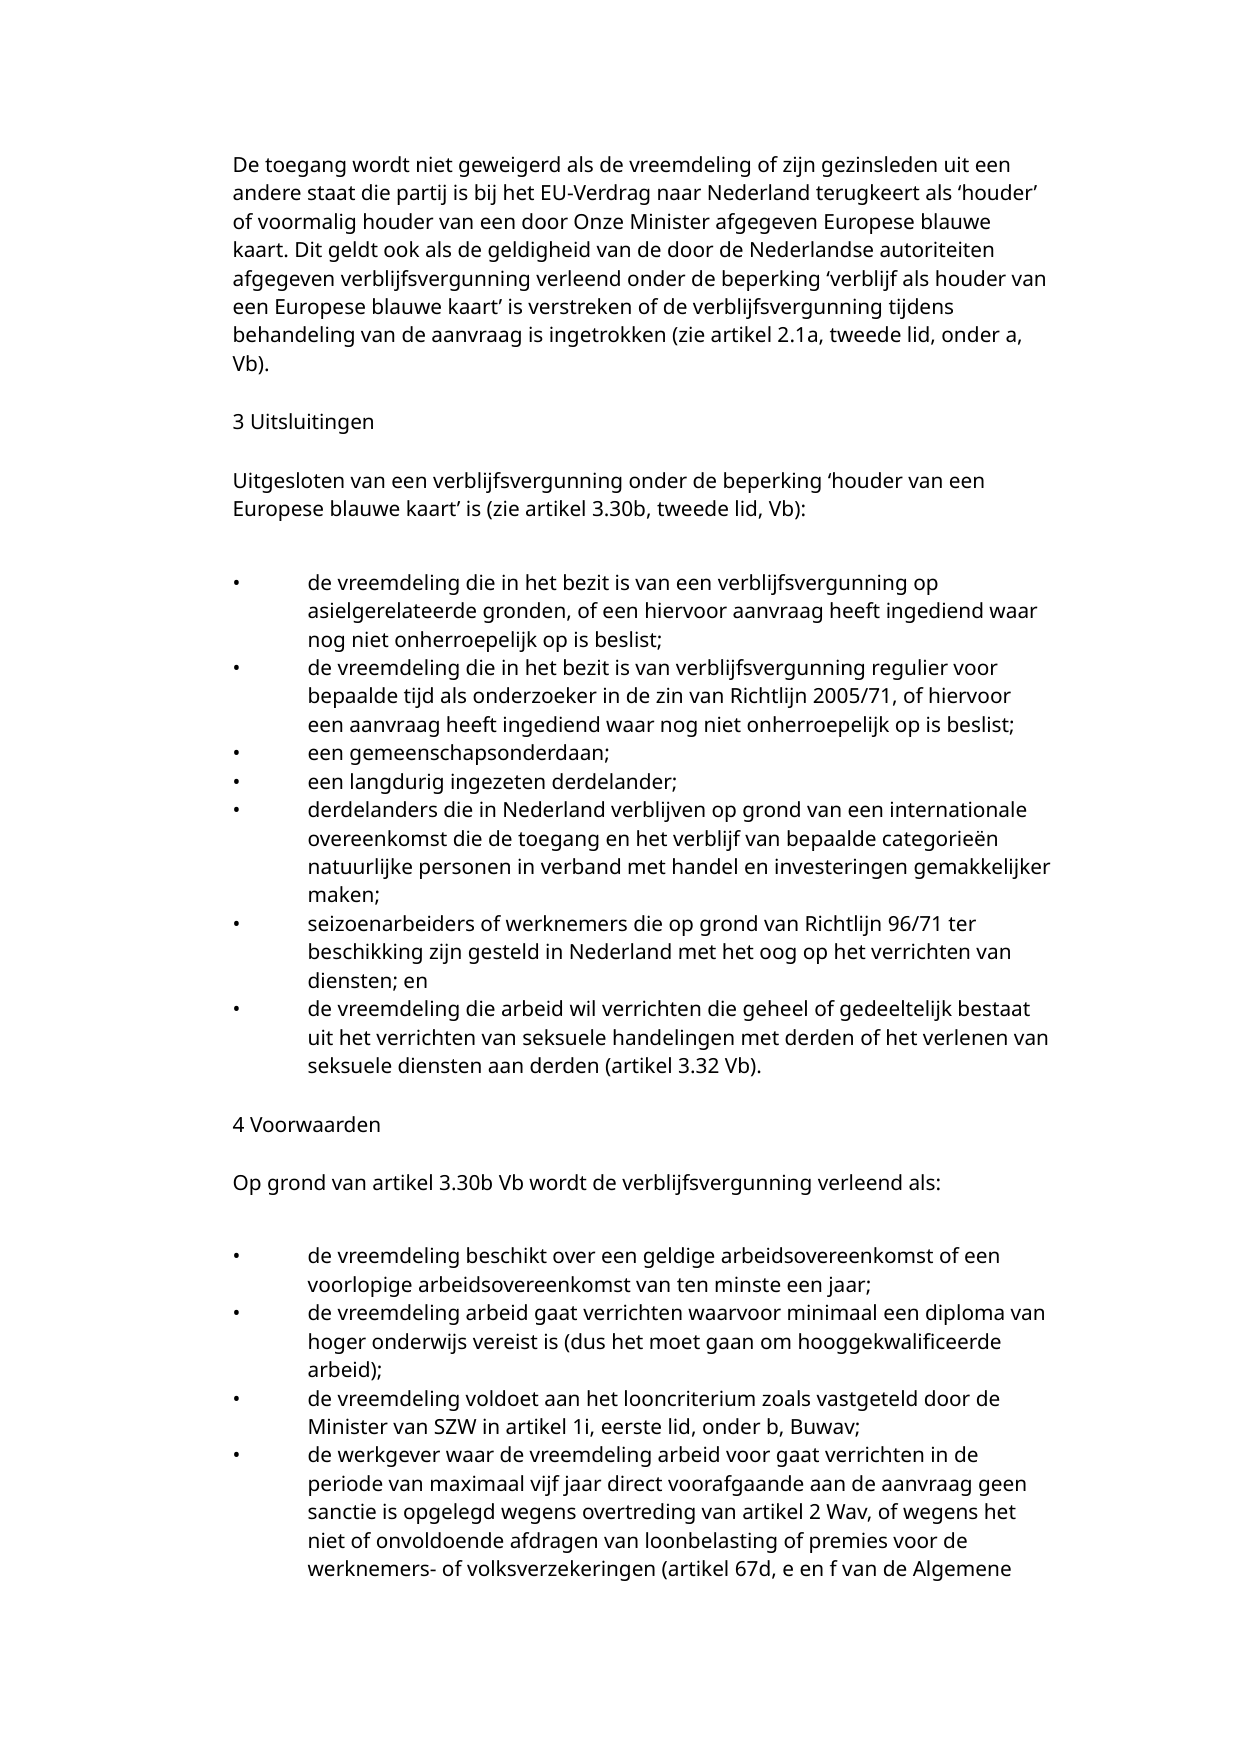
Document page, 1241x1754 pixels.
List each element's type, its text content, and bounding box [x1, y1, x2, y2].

list de vreemdeling voldoet aan het looncriterium zoals vastgeteld door de Minister van SZW in artikel 1i, eerste lid, onder b, Buwav; [232, 1384, 1053, 1441]
list de werkgever waar de vreemdeling arbeid voor gaat verrichten in de periode van maximaal vijf jaar direct voorafgaande aan de aanvraag geen sanctie is opgelegd wegens overtreding van artikel 2 Wav, of wegens het niet of onvoldoende afdragen van loonbelasting of premies voor de werknemers- of volksverzekeringen (artikel 67d, e en f van de Algemene [232, 1441, 1053, 1583]
text De toegang wordt niet geweigerd als de vreemdeling of zijn gezinsleden uit een andere staat die partij is bij het EU-Verdrag naar Nederland terugkeert als ‘houder’ of voormalig houder van een door Onze Minister afgegeven Europese blauwe kaart. Dit geldt ook als de geldigheid van de door de Nederlandse autoriteiten afgegeven verblijfsvergunning verleend onder de beperking ‘verblijf als houder van een Europese blauwe kaart’ is verstreken of de verblijfsvergunning tijdens behandeling van de aanvraag is ingetrokken (zie artikel 2.1a, tweede lid, onder a, Vb). [232, 150, 1053, 377]
list de vreemdeling beschikt over een geldige arbeidsovereenkomst of een voorlopige arbeidsovereenkomst van ten minste een jaar; [232, 1242, 1053, 1298]
list een gemeenschapsonderdaan; [232, 738, 1053, 767]
text Op grond van artikel 3.30b Vb wordt de verblijfsvergunning verleend als: [232, 1168, 1053, 1197]
text Uitgesloten van een verblijfsvergunning onder de beperking ‘houder van een Europese blauwe kaart’ is (zie artikel 3.30b, tweede lid, Vb): [232, 466, 1053, 523]
list derdelanders die in Nederland verblijven op grond van een internationale overeenkomst die de toegang en het verblijf van bepaalde categorieën natuurlijke personen in verband met handel en investeringen gemakkelijker maken; [232, 795, 1053, 909]
list de vreemdeling die in het bezit is van een verblijfsvergunning op asielgerelateerde gronden, of een hiervoor aanvraag heeft ingediend waar nog niet onherroepelijk op is beslist; [232, 568, 1053, 653]
list de vreemdeling die arbeid wil verrichten die geheel of gedeeltelijk bestaat uit het verrichten van seksuele handelingen met derden of het verlenen van seksuele diensten aan derden (artikel 3.32 Vb). [232, 994, 1053, 1080]
list een langdurig ingezeten derdelander; [232, 767, 1053, 795]
list de vreemdeling arbeid gaat verrichten waarvoor minimaal een diploma van hoger onderwijs vereist is (dus het moet gaan om hooggekwalificeerde arbeid); [232, 1298, 1053, 1384]
list de vreemdeling die in het bezit is van verblijfsvergunning regulier voor bepaalde tijd als onderzoeker in de zin van Richtlijn 2005/71, of hiervoor een aanvraag heeft ingediend waar nog niet onherroepelijk op is beslist; [232, 653, 1053, 738]
subtitle 3 Uitsluitingen [232, 407, 1053, 436]
list seizoenarbeiders of werknemers die op grond van Richtlijn 96/71 ter beschikking zijn gesteld in Nederland met het oog op het verrichten van diensten; en [232, 909, 1053, 994]
subtitle 4 Voorwaarden [232, 1110, 1053, 1138]
